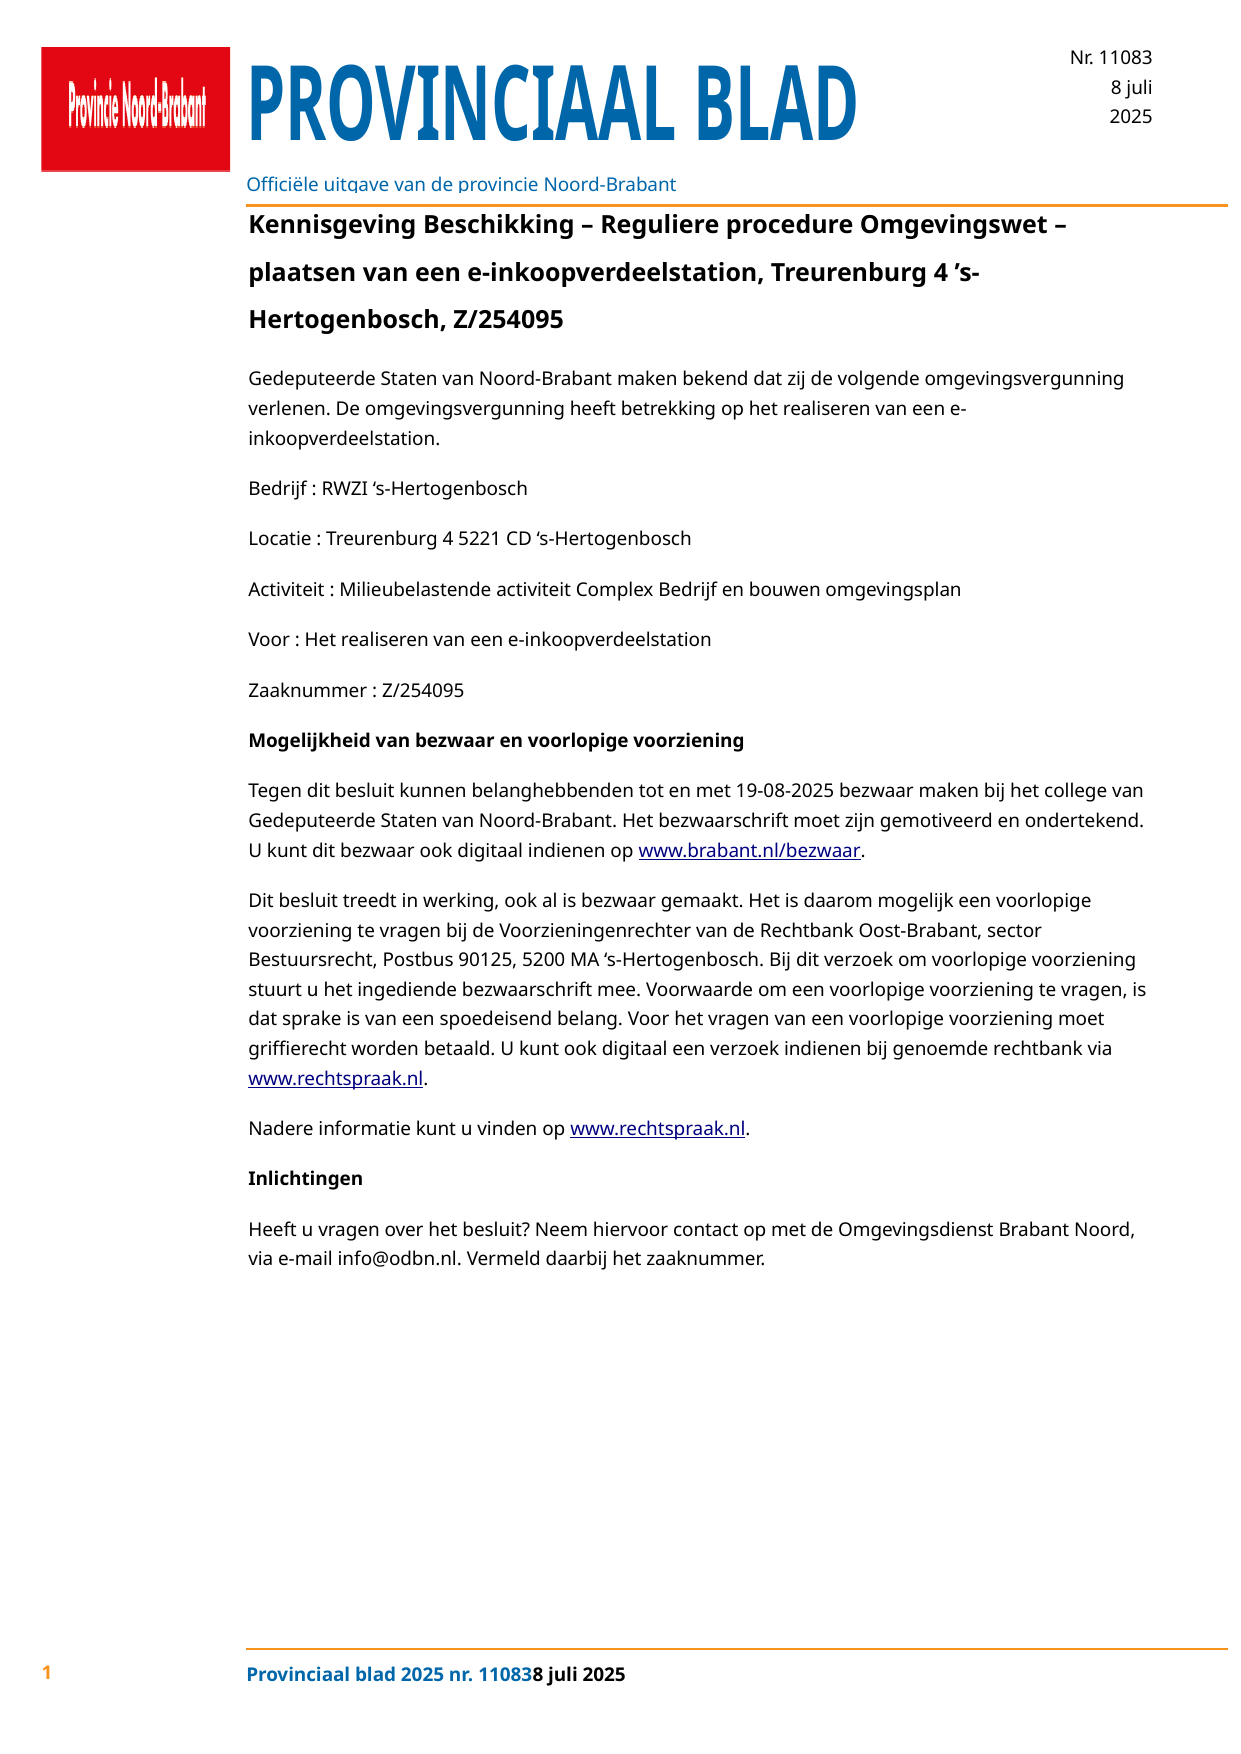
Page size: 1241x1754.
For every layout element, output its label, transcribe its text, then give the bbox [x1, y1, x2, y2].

text Tegen dit besluit kunnen belanghebbenden tot en met 19-08-2025 bezwaar maken bij het college van Gedeputeerde Staten van Noord-Brabant. Het bezwaarschrift moet zijn gemotiveerd en ondertekend. U kunt dit bezwaar ook digitaal indienen op www.brabant.nl/bezwaar. [248, 778, 1152, 862]
text Kennisgeving Beschikking – Reguliere procedure Omgevingswet – plaatsen van een e-inkoopverdeelstation, Treurenburg 4 ’s-Hertogenbosch, Z/254095 [248, 207, 1152, 336]
picture [41, 47, 231, 172]
text Heeft u vragen over het besluit? Neem hiervoor contact op met de Omgevingsdienst Brabant Noord, via e-mail info@odbn.nl. Vermeld daarbij het zaaknummer. [248, 1216, 1152, 1271]
text Bedrijf : RWZI ‘s-Hertogenbosch [248, 475, 1152, 501]
text Dit besluit treedt in werking, ook al is bezwaar gemaakt. Het is daarom mogelijk een voorlopige voorziening te vragen bij de Voorzieningenrechter van de Rechtbank Oost-Brabant, sector Bestuursrecht, Postbus 90125, 5200 MA ‘s-Hertogenbosch. Bij dit verzoek om voorlopige voorziening stuurt u het ingediende bezwaarschrift mee. Voorwaarde om een voorlopige voorziening te vragen, is dat sprake is van een spoedeisend belang. Voor het vragen van een voorlopige voorziening moet griffierecht worden betaald. U kunt ook digitaal een verzoek indienen bij genoemde rechtbank via www.rechtspraak.nl. [248, 887, 1152, 1090]
text Gedeputeerde Staten van Noord-Brabant maken bekend dat zij de volgende omgevingsvergunning verlenen. De omgevingsvergunning heeft betrekking op het realiseren van een e-inkoopverdeelstation. [248, 366, 1152, 450]
text Nadere informatie kunt u vinden op www.rechtspraak.nl. [248, 1115, 1152, 1141]
text Locatie : Treurenburg 4 5221 CD ‘s-Hertogenbosch [248, 526, 1152, 551]
text Mogelijkheid van bezwaar en voorlopige voorziening [248, 727, 1152, 753]
text Voor : Het realiseren van een e-inkoopverdeelstation [248, 626, 1152, 652]
text Activiteit : Milieubelastende activiteit Complex Bedrijf en bouwen omgevingsplan [248, 576, 1152, 602]
text Zaaknummer : Z/254095 [248, 677, 1152, 702]
text Inlichtingen [248, 1166, 1152, 1191]
